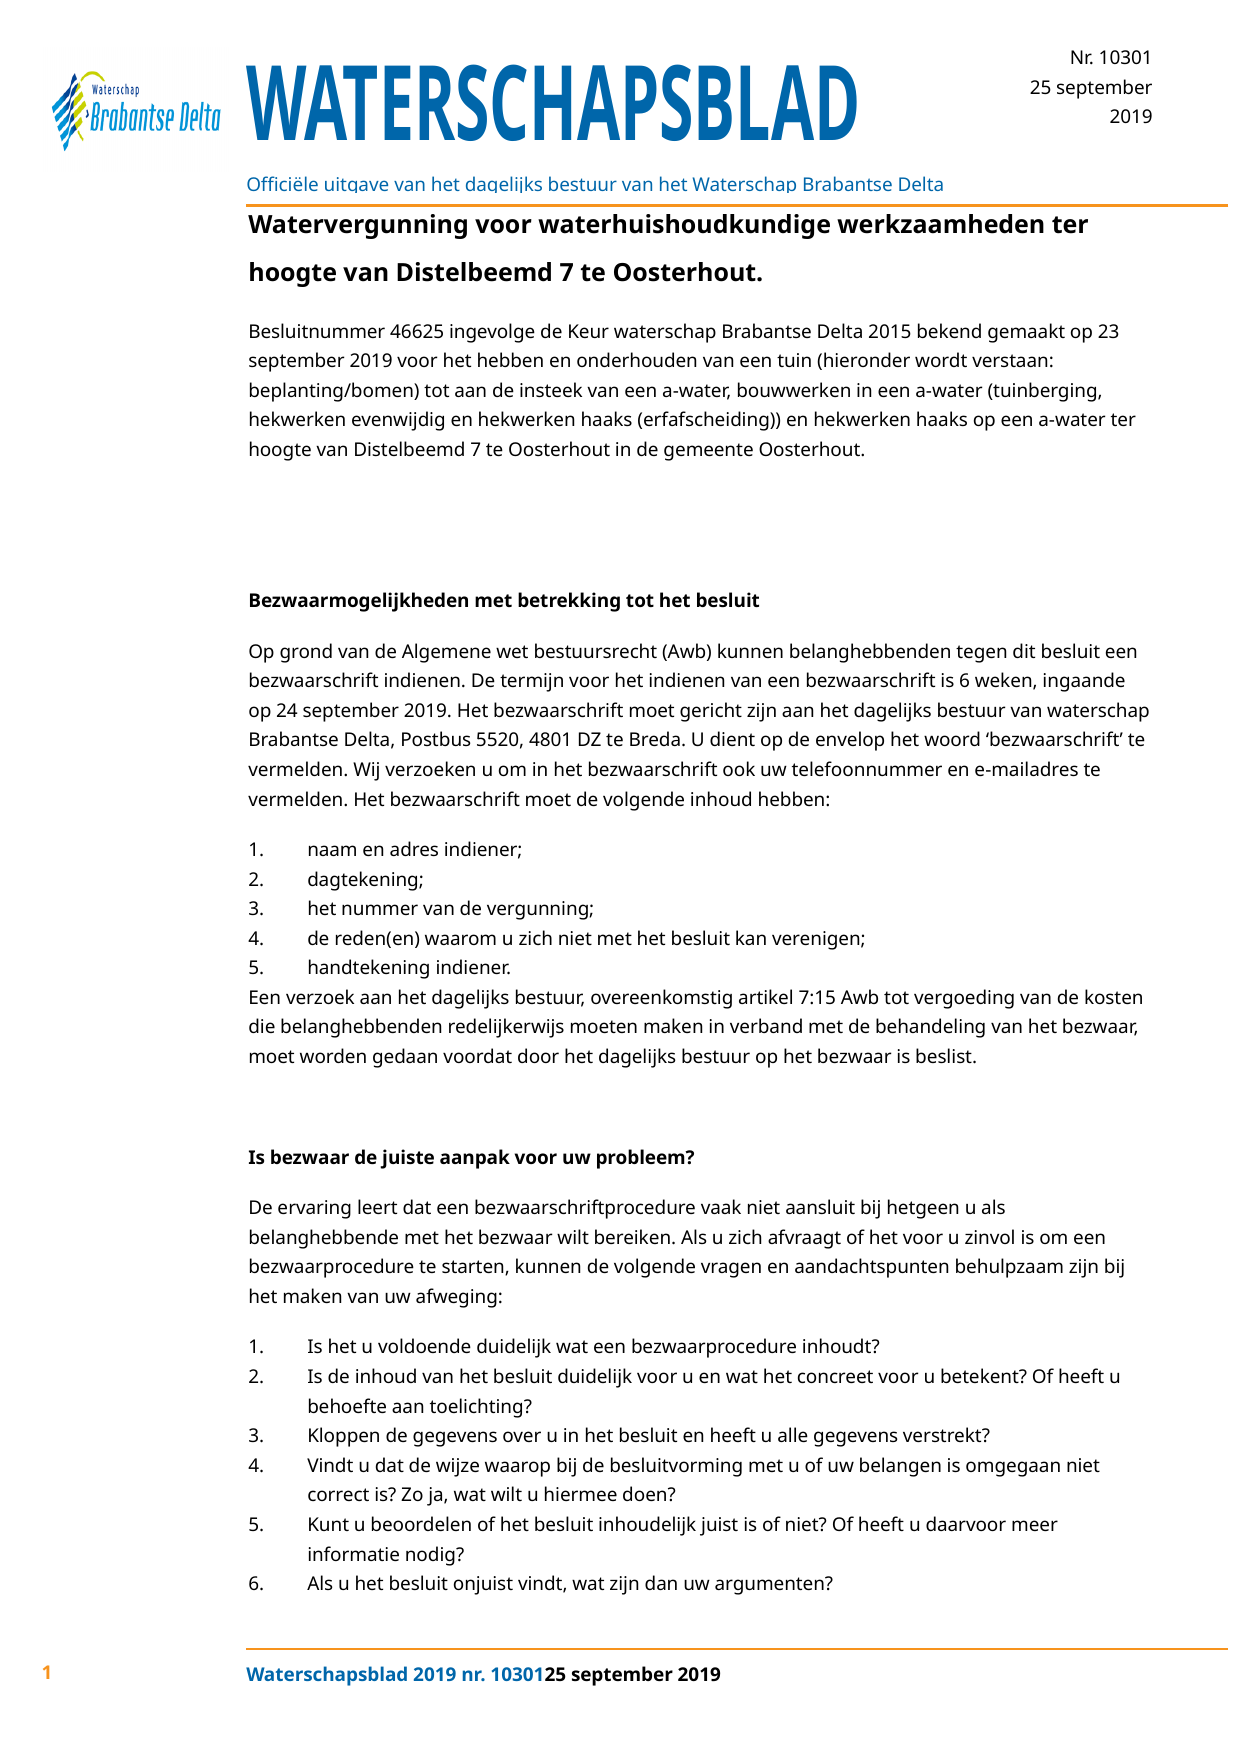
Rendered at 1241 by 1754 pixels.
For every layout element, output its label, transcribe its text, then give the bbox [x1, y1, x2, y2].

list handtekening indiener. [248, 954, 1152, 980]
list Vindt u dat de wijze waarop bij de besluitvorming met u of uw belangen is omgegaan niet correct is? Zo ja, wat wilt u hiermee doen? [248, 1452, 1152, 1507]
list dagtekening; [248, 866, 1152, 892]
text Is bezwaar de juiste aanpak voor uw probleem? [248, 1144, 1152, 1170]
text Een verzoek aan het dagelijks bestuur, overeenkomstig artikel 7:15 Awb tot vergoeding van de kosten die belanghebbenden redelijkerwijs moeten maken in verband met de behandeling van het bezwaar, moet worden gedaan voordat door het dagelijks bestuur op het bezwaar is beslist. [248, 984, 1152, 1069]
list Kloppen de gegevens over u in het besluit en heeft u alle gegevens verstrekt? [248, 1422, 1152, 1448]
picture [41, 47, 231, 172]
text Watervergunning voor waterhuishoudkundige werkzaamheden ter hoogte van Distelbeemd 7 te Oosterhout. [248, 207, 1152, 288]
list de reden(en) waarom u zich niet met het besluit kan verenigen; [248, 925, 1152, 951]
list Als u het besluit onjuist vindt, wat zijn dan uw argumenten? [248, 1570, 1152, 1596]
list Kunt u beoordelen of het besluit inhoudelijk juist is of niet? Of heeft u daarvoor meer informatie nodig? [248, 1511, 1152, 1567]
list het nummer van de vergunning; [248, 895, 1152, 921]
text De ervaring leert dat een bezwaarschriftprocedure vaak niet aansluit bij hetgeen u als belanghebbende met het bezwaar wilt bereiken. Als u zich afvraagt of het voor u zinvol is om een bezwaarprocedure te starten, kunnen de volgende vragen en aandachtspunten behulpzaam zijn bij het maken van uw afweging: [248, 1194, 1152, 1309]
text Bezwaarmogelijkheden met betrekking tot het besluit [248, 587, 1152, 613]
list Is de inhoud van het besluit duidelijk voor u en wat het concreet voor u betekent? Of heeft u behoefte aan toelichting? [248, 1363, 1152, 1419]
text Besluitnummer 46625 ingevolge de Keur waterschap Brabantse Delta 2015 bekend gemaakt op 23 september 2019 voor het hebben en onderhouden van een tuin (hieronder wordt verstaan: beplanting/bomen) tot aan de insteek van een a-water, bouwwerken in een a-water (tuinberging, hekwerken evenwijdig en hekwerken haaks (erfafscheiding)) en hekwerken haaks op een a-water ter hoogte van Distelbeemd 7 te Oosterhout in de gemeente Oosterhout. [248, 318, 1152, 462]
list naam en adres indiener; [248, 836, 1152, 862]
list Is het u voldoende duidelijk wat een bezwaarprocedure inhoudt? [248, 1334, 1152, 1359]
text Op grond van de Algemene wet bestuursrecht (Awb) kunnen belanghebbenden tegen dit besluit een bezwaarschrift indienen. De termijn voor het indienen van een bezwaarschrift is 6 weken, ingaande op 24 september 2019. Het bezwaarschrift moet gericht zijn aan het dagelijks bestuur van waterschap Brabantse Delta, Postbus 5520, 4801 DZ te Breda. U dient op de envelop het woord ‘bezwaarschrift’ te vermelden. Wij verzoeken u om in het bezwaarschrift ook uw telefoonnummer en e‑mailadres te vermelden. Het bezwaarschrift moet de volgende inhoud hebben: [248, 638, 1152, 812]
